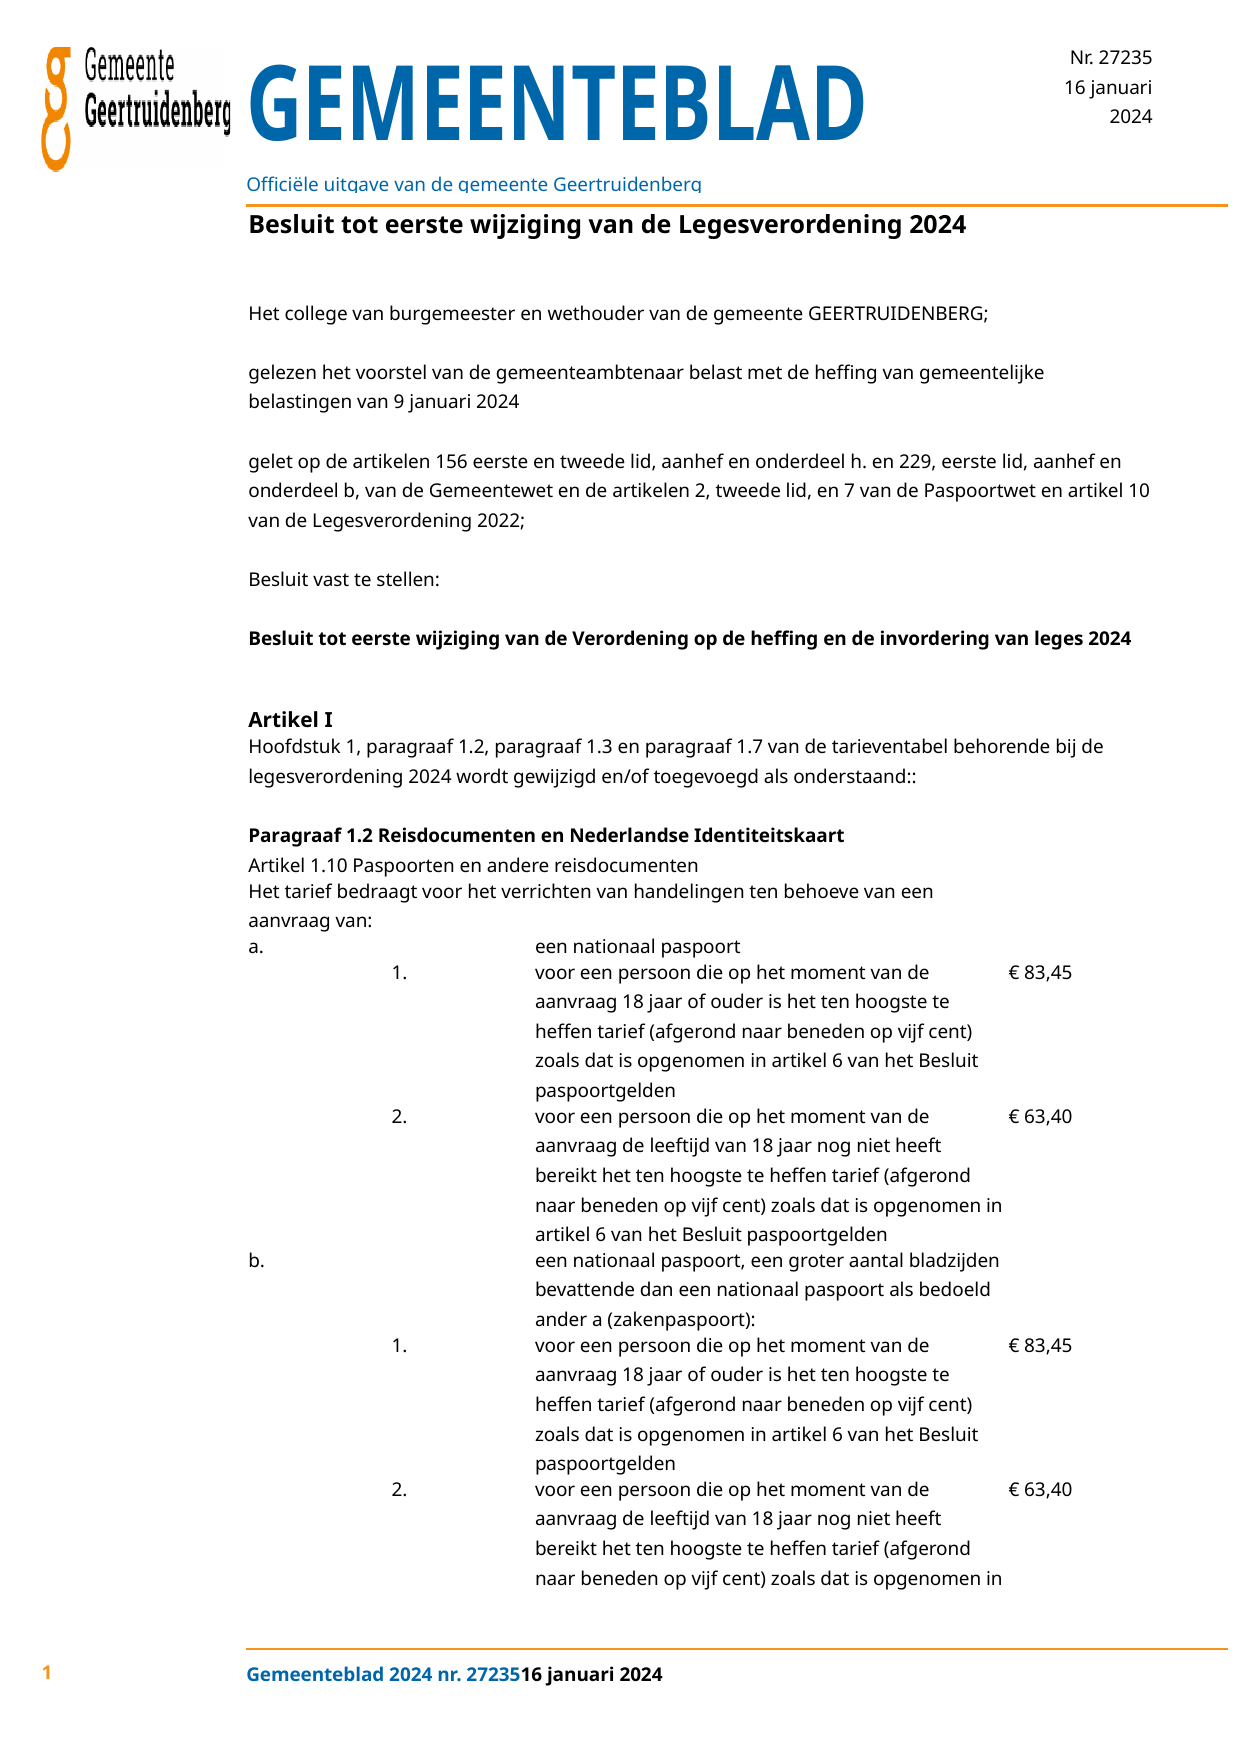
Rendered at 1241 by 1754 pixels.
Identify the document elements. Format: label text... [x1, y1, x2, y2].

table_cell [248, 959, 391, 1103]
table_cell € 63,40 [1008, 1103, 1152, 1247]
table_cell voor een persoon die op het moment van de aanvraag 18 jaar of ouder is het ten hoogste te heffen tarief (afgerond naar beneden op vijf cent) zoals dat is opgenomen in artikel 6 van het Besluit paspoortgelden [535, 959, 1008, 1103]
table_cell € 63,40 [1008, 1476, 1152, 1591]
table_cell 2. [391, 1103, 535, 1247]
table_cell [248, 1476, 391, 1591]
table_cell [1008, 933, 1152, 959]
text Besluit vast te stellen: [248, 566, 1152, 592]
table_cell 2. [391, 1476, 535, 1591]
text Het college van burgemeester en wethouder van de gemeente GEERTRUIDENBERG; [248, 300, 1152, 326]
table_cell [248, 1332, 391, 1476]
table_cell [1008, 1247, 1152, 1332]
text Artikel I [248, 705, 1152, 734]
table_cell voor een persoon die op het moment van de aanvraag 18 jaar of ouder is het ten hoogste te heffen tarief (afgerond naar beneden op vijf cent) zoals dat is opgenomen in artikel 6 van het Besluit paspoortgelden [535, 1332, 1008, 1476]
text Besluit tot eerste wijziging van de Verordening op de heffing en de invordering van leges 2024 [248, 625, 1152, 651]
table_cell a. [248, 933, 535, 959]
table_cell 1. [391, 1332, 535, 1476]
table_cell € 83,45 [1008, 959, 1152, 1103]
text Paragraaf 1.2 Reisdocumenten en Nederlandse Identiteitskaart [248, 822, 1152, 848]
table_cell Het tarief bedraagt voor het verrichten van handelingen ten behoeve van een aanvraag van: [248, 878, 1008, 933]
text gelet op de artikelen 156 eerste en tweede lid, aanhef en onderdeel h. en 229, eerste lid, aanhef en onderdeel b, van de Gemeentewet en de artikelen 2, tweede lid, en 7 van de Paspoortwet en artikel 10 van de Legesverordening 2022; [248, 448, 1152, 533]
text Besluit tot eerste wijziging van de Legesverordening 2024 [248, 207, 1152, 241]
table_cell een nationaal paspoort [535, 933, 1008, 959]
text Hoofdstuk 1, paragraaf 1.2, paragraaf 1.3 en paragraaf 1.7 van de tarieventabel behorende bij de legesverordening 2024 wordt gewijzigd en/of toegevoegd als onderstaand:: [248, 734, 1152, 789]
table_cell [248, 1103, 391, 1247]
table_cell voor een persoon die op het moment van de aanvraag de leeftijd van 18 jaar nog niet heeft bereikt het ten hoogste te heffen tarief (afgerond naar beneden op vijf cent) zoals dat is opgenomen in artikel 6 van het Besluit paspoortgelden [535, 1103, 1008, 1247]
table_header Artikel 1.10 Paspoorten en andere reisdocumenten [248, 852, 1008, 878]
text gelezen het voorstel van de gemeenteambtenaar belast met de heffing van gemeentelijke belastingen van 9 januari 2024 [248, 359, 1152, 414]
table_cell 1. [391, 959, 535, 1103]
table_cell voor een persoon die op het moment van de aanvraag de leeftijd van 18 jaar nog niet heeft bereikt het ten hoogste te heffen tarief (afgerond naar beneden op vijf cent) zoals dat is opgenomen in [535, 1476, 1008, 1591]
picture [41, 47, 231, 172]
table_cell een nationaal paspoort, een groter aantal bladzijden bevattende dan een nationaal paspoort als bedoeld ander a (zakenpaspoort): [535, 1247, 1008, 1332]
table_header [1008, 852, 1152, 878]
table_cell [1008, 878, 1152, 933]
table_cell € 83,45 [1008, 1332, 1152, 1476]
table_cell b. [248, 1247, 535, 1332]
